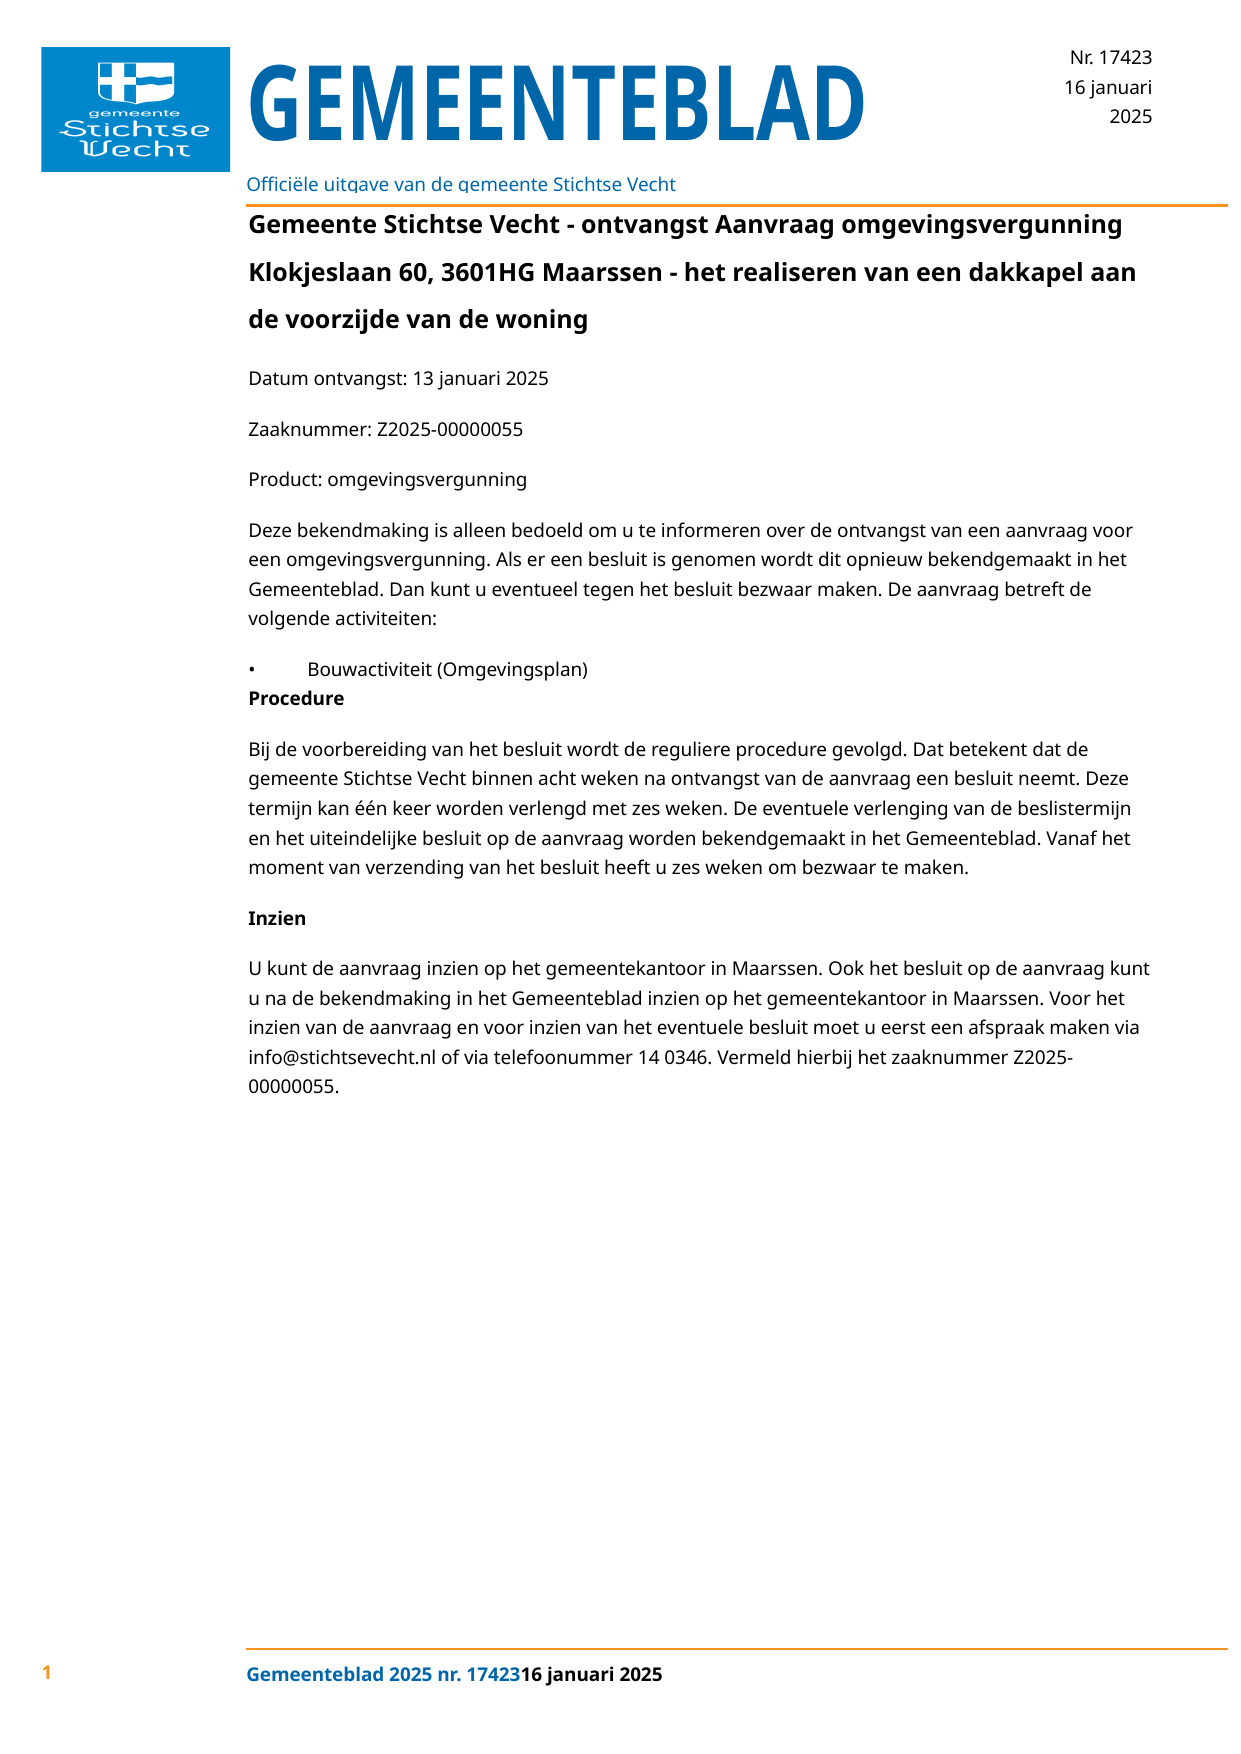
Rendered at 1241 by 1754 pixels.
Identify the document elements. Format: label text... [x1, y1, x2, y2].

text U kunt de aanvraag inzien op het gemeentekantoor in Maarssen. Ook het besluit op de aanvraag kunt u na de bekendmaking in het Gemeenteblad inzien op het gemeentekantoor in Maarssen. Voor het inzien van de aanvraag en voor inzien van het eventuele besluit moet u eerst een afspraak maken via info@stichtsevecht.nl of via telefoonummer 14 0346. Vermeld hierbij het zaaknummer Z2025-00000055. [248, 955, 1152, 1099]
text Deze bekendmaking is alleen bedoeld om u te informeren over de ontvangst van een aanvraag voor een omgevingsvergunning. Als er een besluit is genomen wordt dit opnieuw bekendgemaakt in het Gemeenteblad. Dan kunt u eventueel tegen het besluit bezwaar maken. De aanvraag betreft de volgende activiteiten: [248, 517, 1152, 631]
text Zaaknummer: Z2025-00000055 [248, 416, 1152, 442]
list Bouwactiviteit (Omgevingsplan) [248, 656, 1152, 682]
text Bij de voorbereiding van het besluit wordt de reguliere procedure gevolgd. Dat betekent dat de gemeente Stichtse Vecht binnen acht weken na ontvangst van de aanvraag een besluit neemt. Deze termijn kan één keer worden verlengd met zes weken. De eventuele verlenging van de beslistermijn en het uiteindelijke besluit op de aanvraag worden bekendgemaakt in het Gemeenteblad. Vanaf het moment van verzending van het besluit heeft u zes weken om bezwaar te maken. [248, 736, 1152, 880]
text Gemeente Stichtse Vecht - ontvangst Aanvraag omgevingsvergunning Klokjeslaan 60, 3601HG Maarssen - het realiseren van een dakkapel aan de voorzijde van de woning [248, 207, 1152, 336]
picture [99, 63, 135, 101]
text Procedure [248, 686, 1152, 711]
text Product: omgevingsvergunning [248, 466, 1152, 492]
text Datum ontvangst: 13 januari 2025 [248, 366, 1152, 391]
picture [137, 63, 174, 103]
text Inzien [248, 905, 1152, 930]
